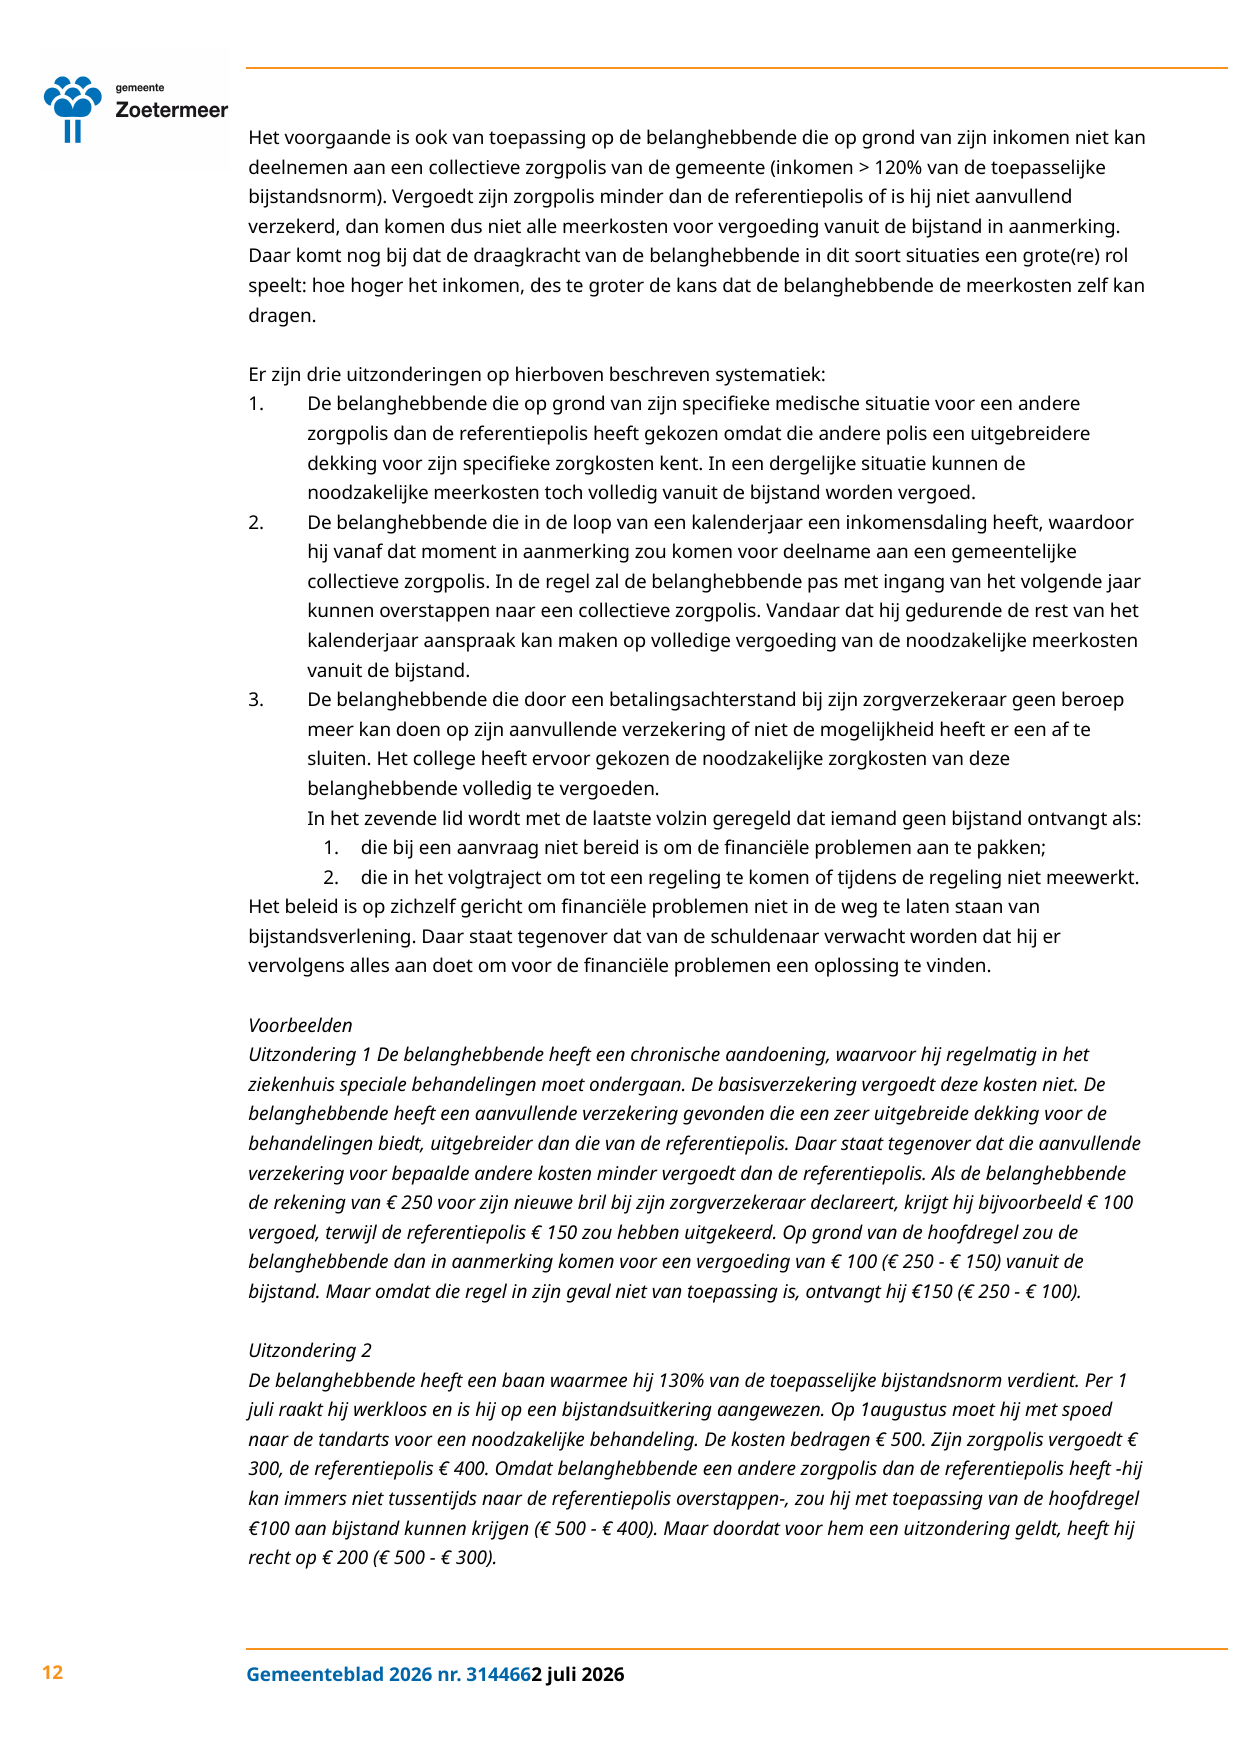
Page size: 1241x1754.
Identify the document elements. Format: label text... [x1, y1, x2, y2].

text Het voorgaande is ook van toepassing op de belanghebbende die op grond van zijn inkomen niet kan deelnemen aan een collectieve zorgpolis van de gemeente (inkomen > 120% van de toepasselijke bijstandsnorm). Vergoedt zijn zorgpolis minder dan de referentiepolis of is hij niet aanvullend verzekerd, dan komen dus niet alle meerkosten voor vergoeding vanuit de bijstand in aanmerking. Daar komt nog bij dat de draagkracht van de belanghebbende in dit soort situaties een grote(re) rol speelt: hoe hoger het inkomen, des te groter de kans dat de belanghebbende de meerkosten zelf kan dragen. [248, 124, 1152, 328]
text Uitzondering 2 [248, 1337, 1152, 1363]
picture [41, 47, 231, 172]
text Het beleid is op zichzelf gericht om financiële problemen niet in de weg te laten staan van bijstandsverlening. Daar staat tegenover dat van de schuldenaar verwacht worden dat hij er vervolgens alles aan doet om voor de financiële problemen een oplossing te vinden. [248, 893, 1152, 978]
list De belanghebbende die door een betalingsachterstand bij zijn zorgverzekeraar geen beroep meer kan doen op zijn aanvullende verzekering of niet de mogelijkheid heeft er een af te sluiten. Het college heeft ervoor gekozen de noodzakelijke zorgkosten van deze belanghebbende volledig te vergoeden. [248, 686, 1152, 801]
list De belanghebbende die op grond van zijn specifieke medische situatie voor een andere zorgpolis dan de referentiepolis heeft gekozen omdat die andere polis een uitgebreidere dekking voor zijn specifieke zorgkosten kent. In een dergelijke situatie kunnen de noodzakelijke meerkosten toch volledig vanuit de bijstand worden vergoed. [248, 391, 1152, 505]
list die bij een aanvraag niet bereid is om de financiële problemen aan te pakken; [323, 834, 1152, 860]
text Voorbeelden [248, 1012, 1152, 1038]
list De belanghebbende die in de loop van een kalenderjaar een inkomensdaling heeft, waardoor hij vanaf dat moment in aanmerking zou komen voor deelname aan een gemeentelijke collectieve zorgpolis. In de regel zal de belanghebbende pas met ingang van het volgende jaar kunnen overstappen naar een collectieve zorgpolis. Vandaar dat hij gedurende de rest van het kalenderjaar aanspraak kan maken op volledige vergoeding van de noodzakelijke meerkosten vanuit de bijstand. [248, 509, 1152, 683]
text Uitzondering 1 De belanghebbende heeft een chronische aandoening, waarvoor hij regelmatig in het ziekenhuis speciale behandelingen moet ondergaan. De basisverzekering vergoedt deze kosten niet. De belanghebbende heeft een aanvullende verzekering gevonden die een zeer uitgebreide dekking voor de behandelingen biedt, uitgebreider dan die van de referentiepolis. Daar staat tegenover dat die aanvullende verzekering voor bepaalde andere kosten minder vergoedt dan de referentiepolis. Als de belanghebbende de rekening van € 250 voor zijn nieuwe bril bij zijn zorgverzekeraar declareert, krijgt hij bijvoorbeeld € 100 vergoed, terwijl de referentiepolis € 150 zou hebben uitgekeerd. Op grond van de hoofdregel zou de belanghebbende dan in aanmerking komen voor een vergoeding van € 100 (€ 250 - € 150) vanuit de bijstand. Maar omdat die regel in zijn geval niet van toepassing is, ontvangt hij €150 (€ 250 - € 100). [248, 1041, 1152, 1304]
text Er zijn drie uitzonderingen op hierboven beschreven systematiek: [248, 361, 1152, 387]
list In het zevende lid wordt met de laatste volzin geregeld dat iemand geen bijstand ontvangt als: [248, 805, 1152, 831]
list die in het volgtraject om tot een regeling te komen of tijdens de regeling niet meewerkt. [323, 864, 1152, 890]
text De belanghebbende heeft een baan waarmee hij 130% van de toepasselijke bijstandsnorm verdient. Per 1 juli raakt hij werkloos en is hij op een bijstandsuitkering aangewezen. Op 1augustus moet hij met spoed naar de tandarts voor een noodzakelijke behandeling. De kosten bedragen € 500. Zijn zorgpolis vergoedt € 300, de referentiepolis € 400. Omdat belanghebbende een andere zorgpolis dan de referentiepolis heeft -hij kan immers niet tussentijds naar de referentiepolis overstappen-, zou hij met toepassing van de hoofdregel €100 aan bijstand kunnen krijgen (€ 500 - € 400). Maar doordat voor hem een uitzondering geldt, heeft hij recht op € 200 (€ 500 - € 300). [248, 1367, 1152, 1570]
